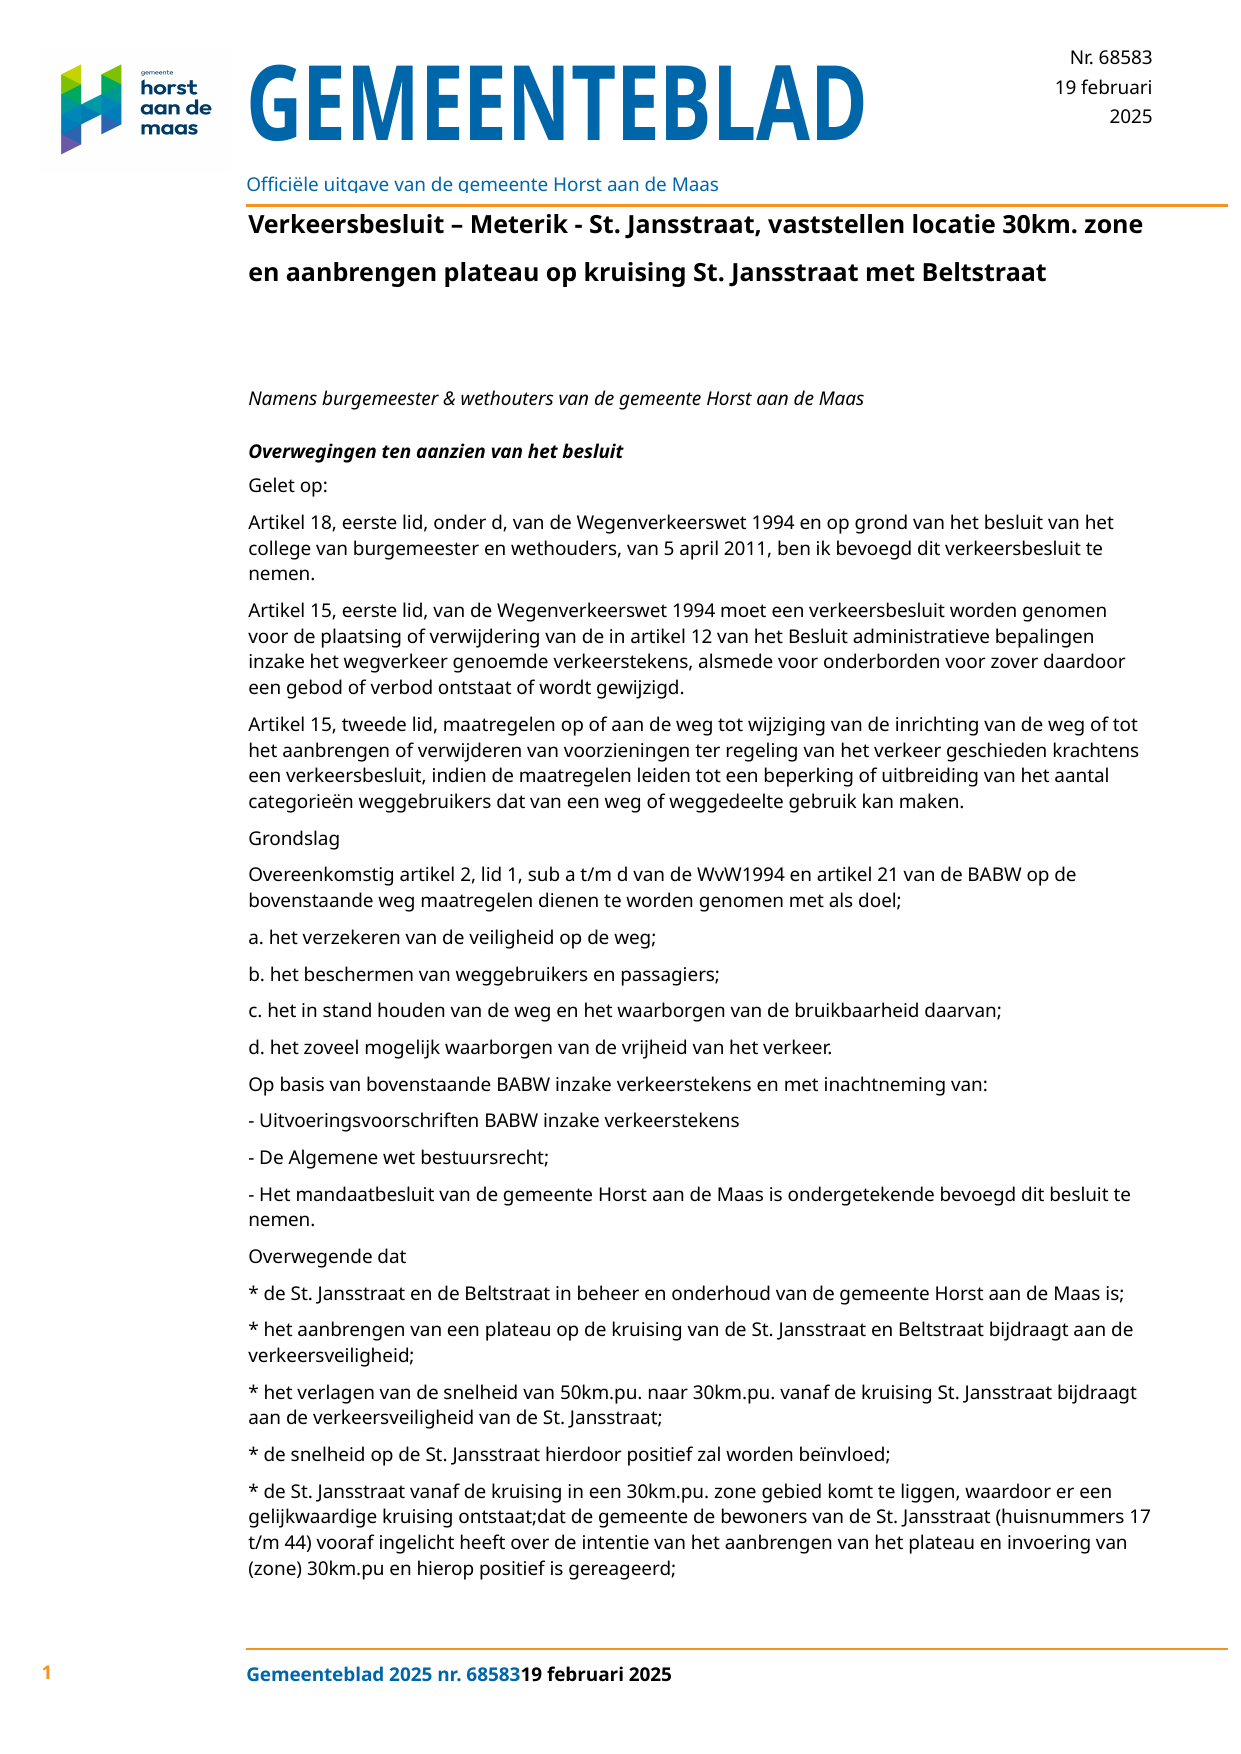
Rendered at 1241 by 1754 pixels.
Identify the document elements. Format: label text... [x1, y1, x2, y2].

text Gelet op: [248, 472, 1152, 498]
text d. het zoveel mogelijk waarborgen van de vrijheid van het verkeer. [248, 1034, 1152, 1060]
text Op basis van bovenstaande BABW inzake verkeerstekens en met inachtneming van: [248, 1071, 1152, 1096]
picture [41, 47, 231, 172]
text Grondslag [248, 825, 1152, 851]
text * de St. Jansstraat en de Beltstraat in beheer en onderhoud van de gemeente Horst aan de Maas is; [248, 1280, 1152, 1306]
text Artikel 15, eerste lid, van de Wegenverkeerswet 1994 moet een verkeersbesluit worden genomen voor de plaatsing of verwijdering van de in artikel 12 van het Besluit administratieve bepalingen inzake het wegverkeer genoemde verkeerstekens, alsmede voor onderborden voor zover daardoor een gebod of verbod ontstaat of wordt gewijzigd. [248, 597, 1152, 700]
text * de snelheid op de St. Jansstraat hierdoor positief zal worden beïnvloed; [248, 1441, 1152, 1467]
text Verkeersbesluit – Meterik - St. Jansstraat, vaststellen locatie 30km. zone en aanbrengen plateau op kruising St. Jansstraat met Beltstraat [248, 207, 1152, 288]
text * het verlagen van de snelheid van 50km.pu. naar 30km.pu. vanaf de kruising St. Jansstraat bijdraagt aan de verkeersveiligheid van de St. Jansstraat; [248, 1379, 1152, 1430]
text b. het beschermen van weggebruikers en passagiers; [248, 961, 1152, 986]
text a. het verzekeren van de veiligheid op de weg; [248, 924, 1152, 950]
text - De Algemene wet bestuursrecht; [248, 1144, 1152, 1170]
text - Het mandaatbesluit van de gemeente Horst aan de Maas is ondergetekende bevoegd dit besluit te nemen. [248, 1181, 1152, 1232]
text Namens burgemeester & wethouters van de gemeente Horst aan de Maas [248, 386, 1152, 411]
text Overwegende dat [248, 1243, 1152, 1269]
text - Uitvoeringsvoorschriften BABW inzake verkeerstekens [248, 1107, 1152, 1133]
text Overeenkomstig artikel 2, lid 1, sub a t/m d van de WvW1994 en artikel 21 van de BABW op de bovenstaande weg maatregelen dienen te worden genomen met als doel; [248, 862, 1152, 913]
text * de St. Jansstraat vanaf de kruising in een 30km.pu. zone gebied komt te liggen, waardoor er een gelijkwaardige kruising ontstaat;dat de gemeente de bewoners van de St. Jansstraat (huisnummers 17 t/m 44) vooraf ingelicht heeft over de intentie van het aanbrengen van het plateau en invoering van (zone) 30km.pu en hierop positief is gereageerd; [248, 1478, 1152, 1581]
text Artikel 15, tweede lid, maatregelen op of aan de weg tot wijziging van de inrichting van de weg of tot het aanbrengen of verwijderen van voorzieningen ter regeling van het verkeer geschieden krachtens een verkeersbesluit, indien de maatregelen leiden tot een beperking of uitbreiding van het aantal categorieën weggebruikers dat van een weg of weggedeelte gebruik kan maken. [248, 711, 1152, 814]
text c. het in stand houden van de weg en het waarborgen van de bruikbaarheid daarvan; [248, 997, 1152, 1023]
text Overwegingen ten aanzien van het besluit [248, 438, 1152, 464]
text * het aanbrengen van een plateau op de kruising van de St. Jansstraat en Beltstraat bijdraagt aan de verkeersveiligheid; [248, 1316, 1152, 1368]
text Artikel 18, eerste lid, onder d, van de Wegenverkeerswet 1994 en op grond van het besluit van het college van burgemeester en wethouders, van 5 april 2011, ben ik bevoegd dit verkeersbesluit te nemen. [248, 509, 1152, 586]
